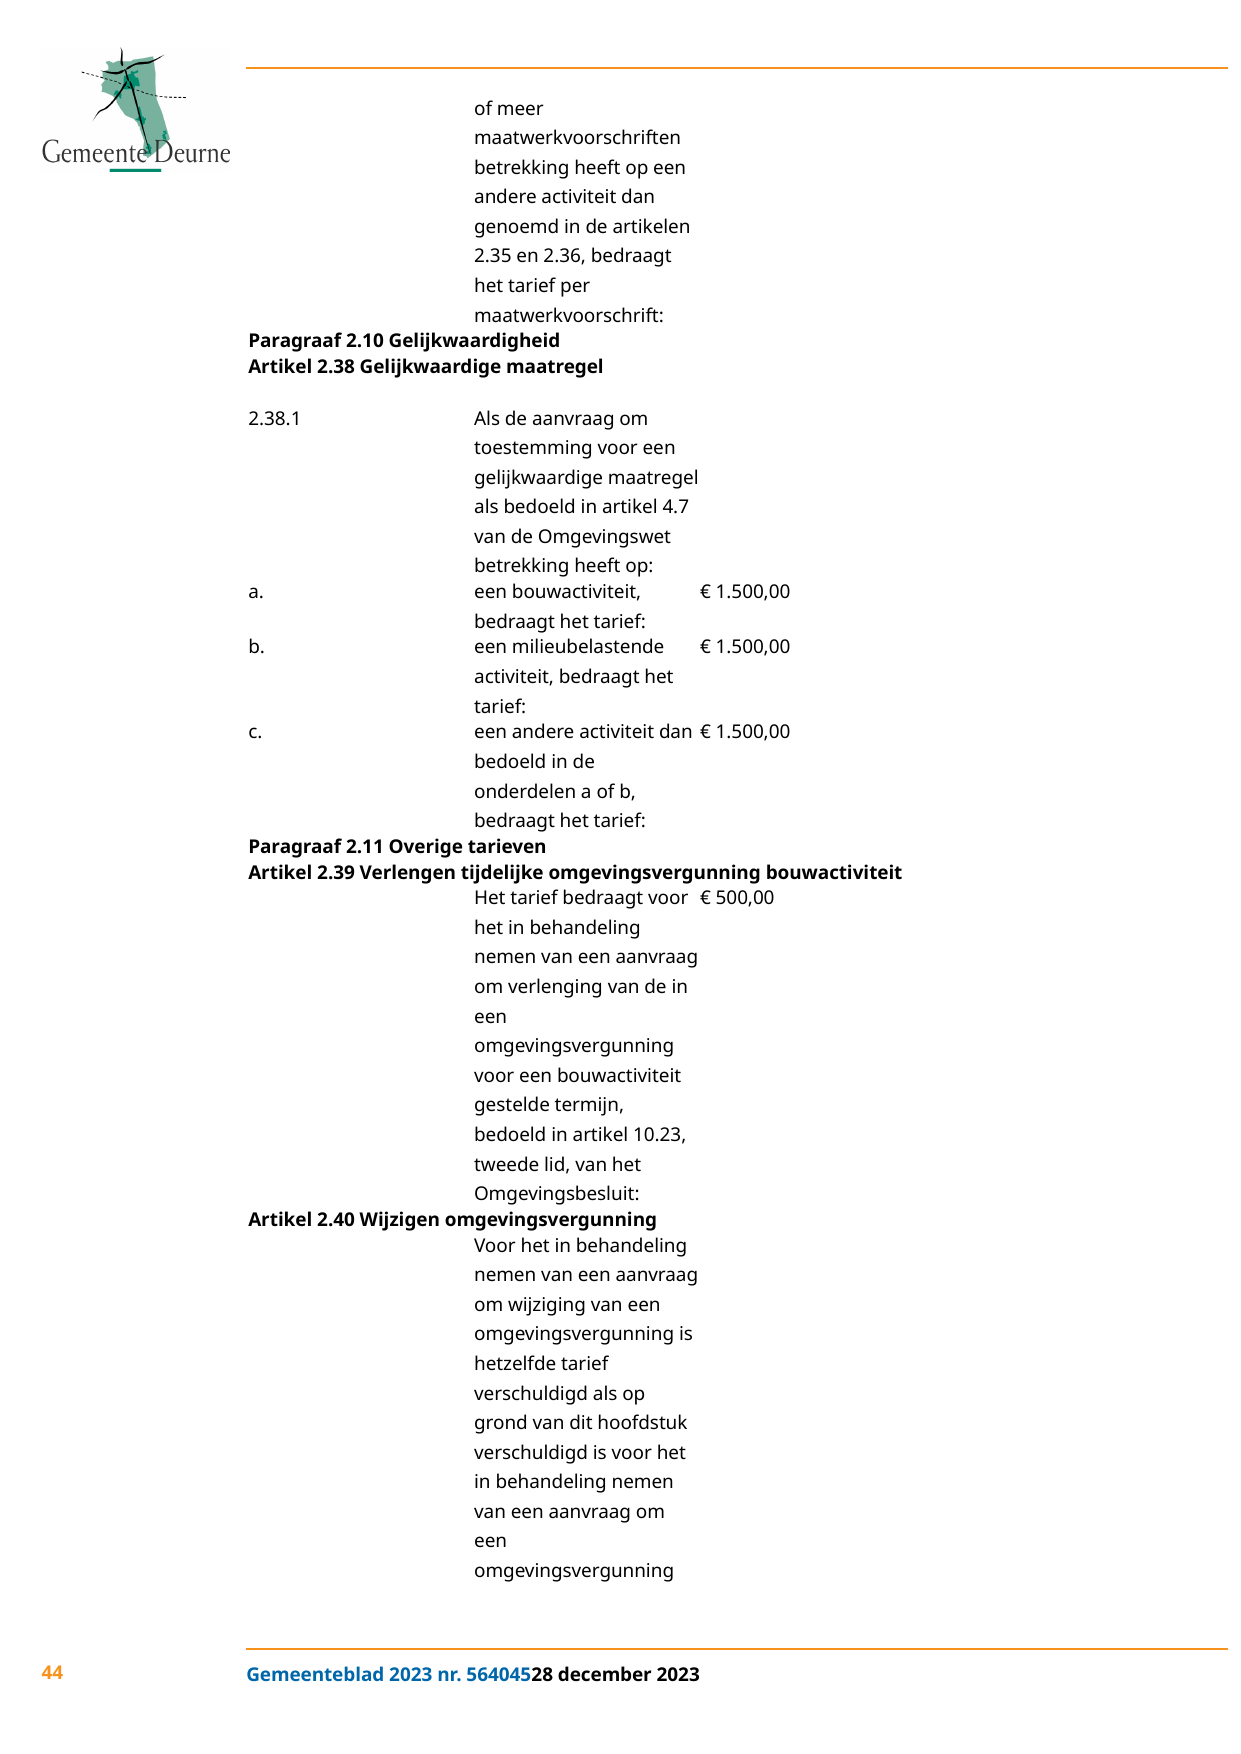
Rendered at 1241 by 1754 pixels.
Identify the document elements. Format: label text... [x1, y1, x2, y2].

table_cell b. [248, 634, 474, 719]
table_cell c. [248, 719, 474, 833]
table_cell a. [248, 579, 474, 634]
table_cell Artikel 2.38 Gelijkwaardige maatregel [248, 353, 926, 379]
table_cell Als de aanvraag om toestemming voor een gelijkwaardige maatregel als bedoeld in artikel 4.7 van de Omgevingswet betrekking heeft op: [474, 405, 700, 578]
table_cell Voor het in behandeling nemen van een aanvraag om wijziging van een omgevingsvergunning is hetzelfde tarief verschuldigd als op grond van dit hoofdstuk verschuldigd is voor het in behandeling nemen van een aanvraag om een omgevingsvergunning [474, 1232, 700, 1583]
table_cell [926, 885, 1152, 1206]
table_cell Het tarief bedraagt voor het in behandeling nemen van een aanvraag om verlenging van de in een omgevingsvergunning voor een bouwactiviteit gestelde termijn, bedoeld in artikel 10.23, tweede lid, van het Omgevingsbesluit: [474, 885, 700, 1206]
table_cell [926, 1206, 1152, 1232]
table_cell € 500,00 [700, 885, 926, 1206]
table_cell [926, 379, 1152, 405]
table_cell [926, 405, 1152, 578]
table_cell [926, 1232, 1152, 1583]
table_cell Paragraaf 2.11 Overige tarieven [248, 833, 1152, 859]
picture [41, 47, 231, 172]
table_cell of meer maatwerkvoorschriften betrekking heeft op een andere activiteit dan genoemd in de artikelen 2.35 en 2.36, bedraagt het tarief per maatwerkvoorschrift: [474, 95, 700, 328]
table_cell [926, 719, 1152, 833]
table_cell [926, 353, 1152, 379]
table_cell [926, 859, 1152, 884]
table_cell Paragraaf 2.10 Gelijkwaardigheid [248, 328, 1152, 353]
table_cell [926, 634, 1152, 719]
table_cell Artikel 2.39 Verlengen tijdelijke omgevingsvergunning bouwactiviteit [248, 859, 926, 884]
table_cell [474, 379, 700, 405]
table_cell [700, 1232, 926, 1583]
table_cell [700, 379, 926, 405]
table_cell [700, 405, 926, 578]
table_cell Artikel 2.40 Wijzigen omgevingsvergunning [248, 1206, 926, 1232]
table_cell € 1.500,00 [700, 719, 926, 833]
table_cell [248, 885, 474, 1206]
table_cell [248, 95, 474, 328]
table_cell [700, 95, 926, 328]
table_cell [926, 579, 1152, 634]
table_cell € 1.500,00 [700, 634, 926, 719]
table_cell [926, 95, 1152, 328]
table_cell € 1.500,00 [700, 579, 926, 634]
table_cell een bouwactiviteit, bedraagt het tarief: [474, 579, 700, 634]
table_cell een milieubelastende activiteit, bedraagt het tarief: [474, 634, 700, 719]
table_cell 2.38.1 [248, 405, 474, 578]
table_cell [248, 379, 474, 405]
table_cell [248, 1232, 474, 1583]
table_cell een andere activiteit dan bedoeld in de onderdelen a of b, bedraagt het tarief: [474, 719, 700, 833]
